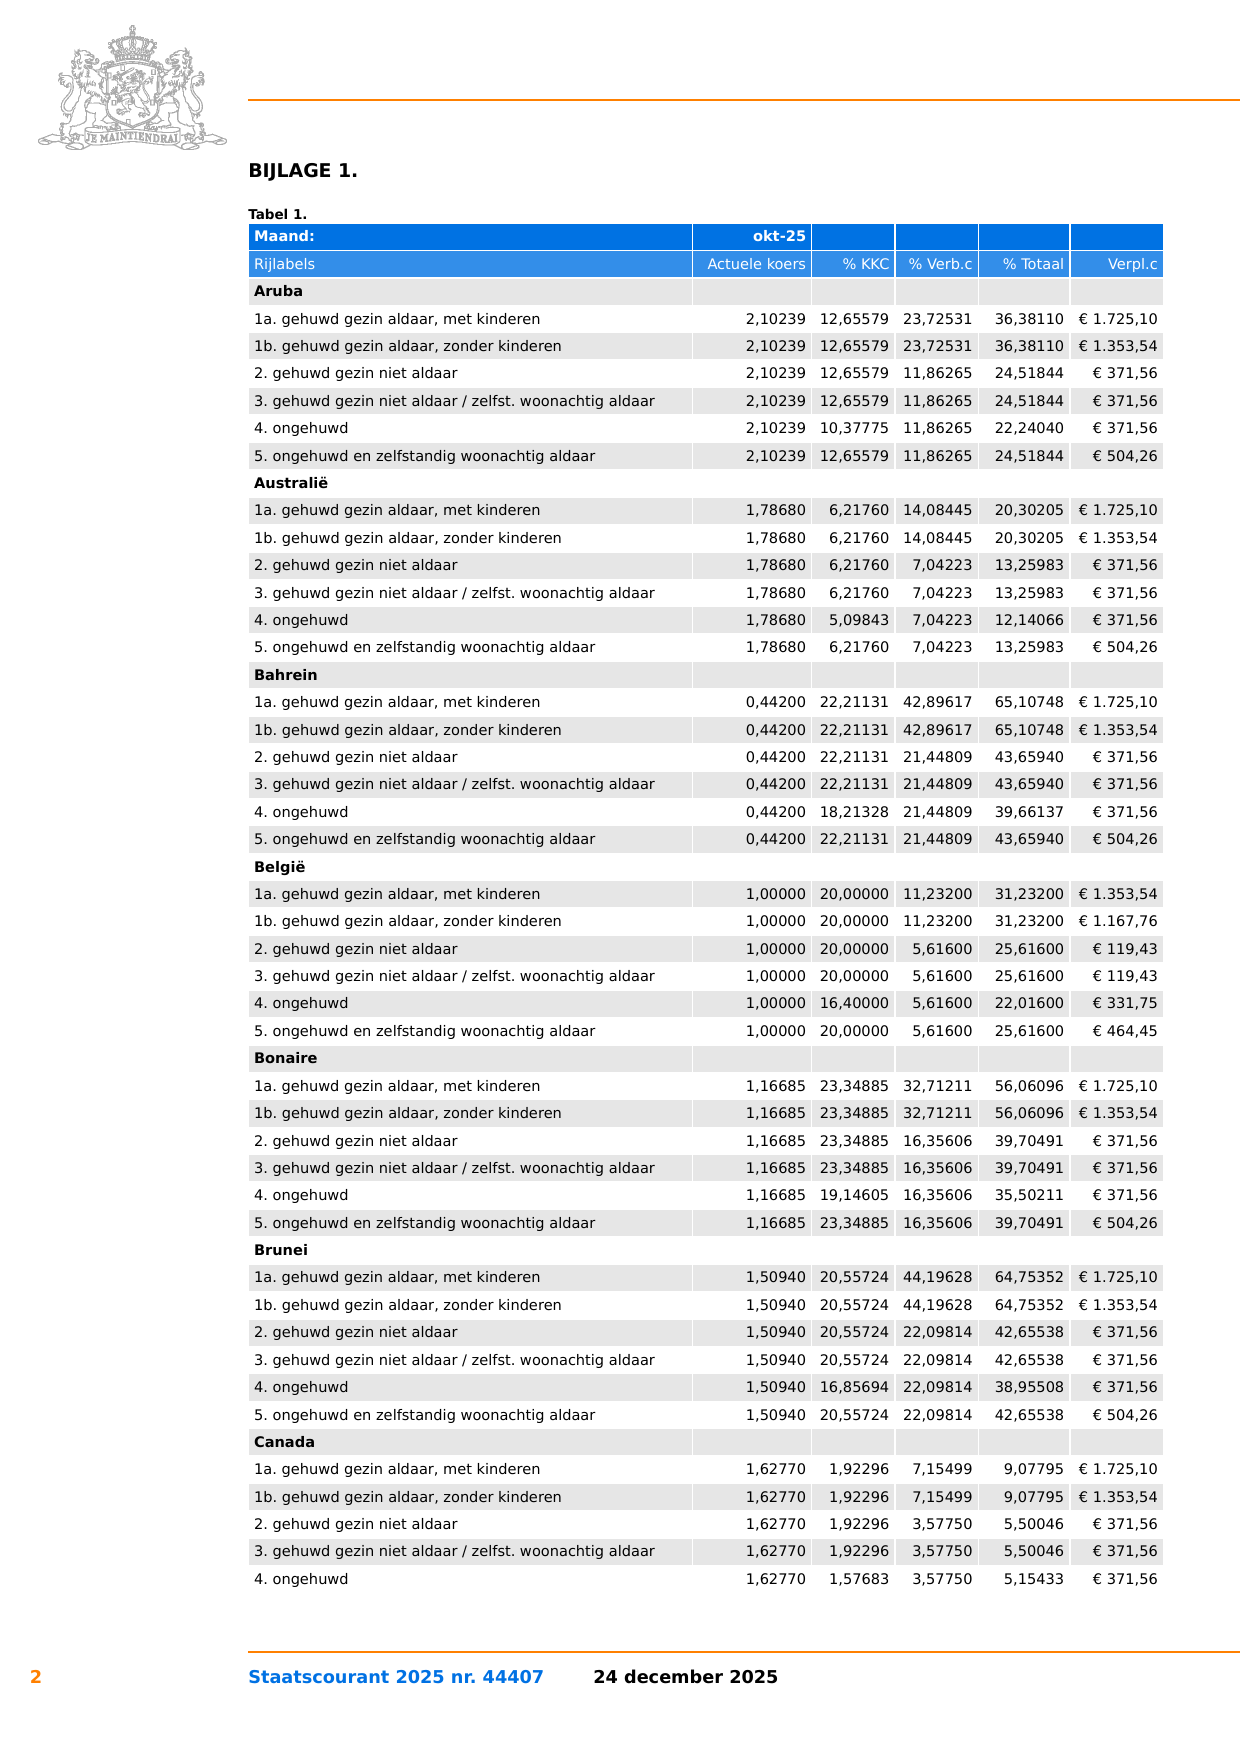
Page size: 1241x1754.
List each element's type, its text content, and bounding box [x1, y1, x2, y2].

table_cell [979, 1237, 1069, 1264]
table_cell [812, 279, 894, 305]
table_cell [1071, 1046, 1163, 1072]
table_cell [896, 279, 978, 305]
table_cell € 504,26 [1071, 443, 1163, 469]
table_cell 22,21131 [812, 772, 894, 798]
table_cell 1,57683 [812, 1566, 894, 1592]
table_cell 5,09843 [812, 607, 894, 633]
table_cell 1a. gehuwd gezin aldaar, met kinderen [249, 1265, 692, 1291]
table_cell 20,30205 [979, 525, 1069, 551]
table_cell 5. ongehuwd en zelfstandig woonachtig aldaar [249, 443, 692, 469]
table_cell € 1.353,54 [1071, 1484, 1163, 1510]
table_cell 1,92296 [812, 1511, 894, 1538]
table_cell 2. gehuwd gezin niet aldaar [249, 1511, 692, 1538]
table_cell 21,44809 [896, 744, 978, 771]
table_cell 6,21760 [812, 635, 894, 661]
table_cell € 371,56 [1071, 1128, 1163, 1154]
table_cell 12,14066 [979, 607, 1069, 633]
table_cell 13,25983 [979, 580, 1069, 606]
table_cell 23,34885 [812, 1210, 894, 1236]
table_cell € 1.353,54 [1071, 881, 1163, 907]
table_cell 21,44809 [896, 799, 978, 825]
table_cell 64,75352 [979, 1265, 1069, 1291]
table_cell 3. gehuwd gezin niet aldaar / zelfst. woonachtig aldaar [249, 388, 692, 414]
table_cell 1,00000 [693, 881, 811, 907]
table_cell Aruba [249, 279, 692, 305]
table_cell 1,78680 [693, 498, 811, 524]
table_cell 1,78680 [693, 607, 811, 633]
table_cell 6,21760 [812, 580, 894, 606]
table_cell 2. gehuwd gezin niet aldaar [249, 553, 692, 579]
table_cell 20,30205 [979, 498, 1069, 524]
table_cell € 371,56 [1071, 415, 1163, 442]
table_cell 4. ongehuwd [249, 415, 692, 442]
table_cell 11,86265 [896, 388, 978, 414]
table_cell 2. gehuwd gezin niet aldaar [249, 361, 692, 387]
table_cell 23,72531 [896, 333, 978, 359]
table_cell 0,44200 [693, 772, 811, 798]
table_cell € 1.353,54 [1071, 1100, 1163, 1127]
table_cell 5,61600 [896, 936, 978, 962]
table_cell 5,61600 [896, 1018, 978, 1044]
table_cell 6,21760 [812, 525, 894, 551]
table_cell 12,65579 [812, 443, 894, 469]
table_cell 32,71211 [896, 1073, 978, 1099]
table_cell 22,09814 [896, 1347, 978, 1373]
table_cell € 371,56 [1071, 772, 1163, 798]
table_cell 7,04223 [896, 607, 978, 633]
table_cell 16,40000 [812, 991, 894, 1017]
table_cell 22,09814 [896, 1402, 978, 1428]
table_cell 1b. gehuwd gezin aldaar, zonder kinderen [249, 333, 692, 359]
table_cell 39,66137 [979, 799, 1069, 825]
table_cell 9,07795 [979, 1484, 1069, 1510]
table_cell 43,65940 [979, 772, 1069, 798]
table_cell 12,65579 [812, 333, 894, 359]
table_cell 3,57750 [896, 1566, 978, 1592]
table_cell € 464,45 [1071, 1018, 1163, 1044]
table_cell Bonaire [249, 1046, 692, 1072]
table_cell € 1.353,54 [1071, 525, 1163, 551]
table_cell Bahrein [249, 662, 692, 688]
table_cell 5. ongehuwd en zelfstandig woonachtig aldaar [249, 1402, 692, 1428]
table_cell € 331,75 [1071, 991, 1163, 1017]
table_cell 25,61600 [979, 963, 1069, 990]
table_cell Canada [249, 1429, 692, 1455]
table_cell [896, 470, 978, 497]
table_cell 11,86265 [896, 415, 978, 442]
table_cell 19,14605 [812, 1183, 894, 1209]
table_cell [979, 1046, 1069, 1072]
table_cell [979, 1429, 1069, 1455]
table_cell [896, 1429, 978, 1455]
subtitle BIJLAGE 1. [248, 160, 1163, 182]
table_cell [812, 854, 894, 880]
table_cell 16,35606 [896, 1183, 978, 1209]
table_cell 65,10748 [979, 689, 1069, 716]
table_cell [812, 224, 894, 250]
table_cell % Verb.c [896, 251, 978, 277]
table_cell 5. ongehuwd en zelfstandig woonachtig aldaar [249, 635, 692, 661]
table_cell € 371,56 [1071, 1347, 1163, 1373]
table_cell 1,00000 [693, 963, 811, 990]
table_cell 20,55724 [812, 1292, 894, 1318]
table_cell 31,23200 [979, 881, 1069, 907]
table_cell 1b. gehuwd gezin aldaar, zonder kinderen [249, 1484, 692, 1510]
table_cell 1b. gehuwd gezin aldaar, zonder kinderen [249, 909, 692, 935]
table_cell 31,23200 [979, 909, 1069, 935]
table_cell [1071, 224, 1163, 250]
table_cell 22,09814 [896, 1374, 978, 1401]
table_cell 14,08445 [896, 525, 978, 551]
table_cell [693, 662, 811, 688]
table_cell € 504,26 [1071, 635, 1163, 661]
table_cell 1,00000 [693, 991, 811, 1017]
table_cell € 1.353,54 [1071, 1292, 1163, 1318]
table_cell 6,21760 [812, 498, 894, 524]
table_cell € 119,43 [1071, 936, 1163, 962]
table_cell [979, 854, 1069, 880]
table_cell € 1.725,10 [1071, 498, 1163, 524]
table_cell 1,16685 [693, 1128, 811, 1154]
table_cell 3. gehuwd gezin niet aldaar / zelfst. woonachtig aldaar [249, 580, 692, 606]
table_cell 3,57750 [896, 1539, 978, 1565]
table_cell [979, 470, 1069, 497]
table_cell 0,44200 [693, 689, 811, 716]
table_cell € 371,56 [1071, 607, 1163, 633]
table_cell 7,04223 [896, 580, 978, 606]
table_cell 22,09814 [896, 1320, 978, 1346]
table_cell € 371,56 [1071, 744, 1163, 771]
table_cell 1,00000 [693, 1018, 811, 1044]
table_cell 1,50940 [693, 1347, 811, 1373]
table_cell Verpl.c [1071, 251, 1163, 277]
table_cell [693, 1237, 811, 1264]
table_cell 1,16685 [693, 1183, 811, 1209]
table_cell 22,21131 [812, 717, 894, 743]
table_cell 11,86265 [896, 361, 978, 387]
table_cell 13,25983 [979, 635, 1069, 661]
table_cell 42,65538 [979, 1347, 1069, 1373]
table_cell 21,44809 [896, 826, 978, 853]
table_cell 1,62770 [693, 1511, 811, 1538]
table_cell 44,19628 [896, 1292, 978, 1318]
table_cell 64,75352 [979, 1292, 1069, 1318]
table_cell [812, 470, 894, 497]
table_cell 39,70491 [979, 1210, 1069, 1236]
table_cell 16,35606 [896, 1155, 978, 1181]
table_cell 65,10748 [979, 717, 1069, 743]
table_cell [693, 1429, 811, 1455]
table_cell 1a. gehuwd gezin aldaar, met kinderen [249, 689, 692, 716]
table_cell 16,85694 [812, 1374, 894, 1401]
table_cell € 1.725,10 [1071, 1265, 1163, 1291]
table_cell [812, 1046, 894, 1072]
table_cell 18,21328 [812, 799, 894, 825]
table_cell 1b. gehuwd gezin aldaar, zonder kinderen [249, 1100, 692, 1127]
table_cell 5,61600 [896, 991, 978, 1017]
table_cell 23,34885 [812, 1073, 894, 1099]
table_cell 13,25983 [979, 553, 1069, 579]
table_cell [693, 1046, 811, 1072]
table_cell 23,34885 [812, 1100, 894, 1127]
table_cell 1,62770 [693, 1484, 811, 1510]
table_cell 44,19628 [896, 1265, 978, 1291]
table_cell 5. ongehuwd en zelfstandig woonachtig aldaar [249, 826, 692, 853]
table_cell 1,16685 [693, 1155, 811, 1181]
table_cell 1,50940 [693, 1265, 811, 1291]
table_cell 16,35606 [896, 1210, 978, 1236]
table_cell € 371,56 [1071, 799, 1163, 825]
table_cell 10,37775 [812, 415, 894, 442]
table_cell 6,21760 [812, 553, 894, 579]
table_cell 2. gehuwd gezin niet aldaar [249, 1320, 692, 1346]
table_cell 0,44200 [693, 799, 811, 825]
table_cell € 504,26 [1071, 826, 1163, 853]
table_cell 5,50046 [979, 1539, 1069, 1565]
table_cell 12,65579 [812, 306, 894, 332]
table_cell 12,65579 [812, 361, 894, 387]
table_cell 36,38110 [979, 306, 1069, 332]
table_cell 1,62770 [693, 1539, 811, 1565]
table_cell 9,07795 [979, 1456, 1069, 1483]
table_cell 1,00000 [693, 936, 811, 962]
table_cell 3. gehuwd gezin niet aldaar / zelfst. woonachtig aldaar [249, 1347, 692, 1373]
table_cell 39,70491 [979, 1155, 1069, 1181]
table_cell 5. ongehuwd en zelfstandig woonachtig aldaar [249, 1018, 692, 1044]
table_cell 5. ongehuwd en zelfstandig woonachtig aldaar [249, 1210, 692, 1236]
table_cell 20,00000 [812, 881, 894, 907]
table_cell 4. ongehuwd [249, 607, 692, 633]
table_cell 5,15433 [979, 1566, 1069, 1592]
table_cell € 119,43 [1071, 963, 1163, 990]
table_cell 24,51844 [979, 388, 1069, 414]
table_cell 2,10239 [693, 443, 811, 469]
table_cell 39,70491 [979, 1128, 1069, 1154]
table_cell 20,55724 [812, 1320, 894, 1346]
table_cell 3,57750 [896, 1511, 978, 1538]
table_cell 25,61600 [979, 936, 1069, 962]
table_cell 1,78680 [693, 635, 811, 661]
table_cell 22,21131 [812, 826, 894, 853]
table_cell Maand: [249, 224, 692, 250]
table_cell 4. ongehuwd [249, 1374, 692, 1401]
picture [38, 25, 227, 150]
table_cell 1,00000 [693, 909, 811, 935]
table_cell 56,06096 [979, 1073, 1069, 1099]
table_cell 42,89617 [896, 717, 978, 743]
table_cell 1,16685 [693, 1073, 811, 1099]
table_cell 2,10239 [693, 415, 811, 442]
table_cell € 371,56 [1071, 553, 1163, 579]
table_cell [1071, 470, 1163, 497]
table_header Tabel 1. [248, 207, 1163, 223]
table_cell € 371,56 [1071, 1539, 1163, 1565]
table_cell 25,61600 [979, 1018, 1069, 1044]
table_cell 4. ongehuwd [249, 1183, 692, 1209]
table_cell 42,89617 [896, 689, 978, 716]
table_cell 5,61600 [896, 963, 978, 990]
table_cell € 1.725,10 [1071, 1073, 1163, 1099]
table_cell 1,78680 [693, 553, 811, 579]
table_cell 4. ongehuwd [249, 991, 692, 1017]
table_cell 1b. gehuwd gezin aldaar, zonder kinderen [249, 525, 692, 551]
table_cell 11,23200 [896, 881, 978, 907]
table_cell € 1.725,10 [1071, 1456, 1163, 1483]
table_cell [979, 662, 1069, 688]
table_cell 20,00000 [812, 1018, 894, 1044]
table_cell [896, 1046, 978, 1072]
table_cell € 1.725,10 [1071, 689, 1163, 716]
table_cell 21,44809 [896, 772, 978, 798]
table_cell 24,51844 [979, 361, 1069, 387]
table_cell 20,55724 [812, 1347, 894, 1373]
table_cell 38,95508 [979, 1374, 1069, 1401]
table_cell 3. gehuwd gezin niet aldaar / zelfst. woonachtig aldaar [249, 963, 692, 990]
table_cell 1a. gehuwd gezin aldaar, met kinderen [249, 881, 692, 907]
table_cell 22,21131 [812, 744, 894, 771]
table_cell Rijlabels [249, 251, 692, 277]
table_cell [979, 279, 1069, 305]
table_cell 1,92296 [812, 1539, 894, 1565]
table_cell 24,51844 [979, 443, 1069, 469]
table_cell [896, 662, 978, 688]
table_cell 3. gehuwd gezin niet aldaar / zelfst. woonachtig aldaar [249, 1155, 692, 1181]
table_cell 2,10239 [693, 306, 811, 332]
table_cell € 371,56 [1071, 388, 1163, 414]
table_cell 36,38110 [979, 333, 1069, 359]
table_cell 42,65538 [979, 1320, 1069, 1346]
table_cell 4. ongehuwd [249, 1566, 692, 1592]
table_cell 22,24040 [979, 415, 1069, 442]
table_cell € 1.353,54 [1071, 717, 1163, 743]
table_cell € 1.725,10 [1071, 306, 1163, 332]
table_cell [896, 854, 978, 880]
table_cell [896, 1237, 978, 1264]
table_cell 4. ongehuwd [249, 799, 692, 825]
table_cell 1,92296 [812, 1484, 894, 1510]
table_cell [1071, 854, 1163, 880]
table_cell % Totaal [979, 251, 1069, 277]
table_cell 16,35606 [896, 1128, 978, 1154]
table_cell 1,16685 [693, 1210, 811, 1236]
table_cell 14,08445 [896, 498, 978, 524]
table_cell 23,34885 [812, 1128, 894, 1154]
table_cell € 371,56 [1071, 1320, 1163, 1346]
table_cell [693, 279, 811, 305]
table_cell 0,44200 [693, 717, 811, 743]
table_cell 2,10239 [693, 388, 811, 414]
table_cell Brunei [249, 1237, 692, 1264]
table_cell [812, 662, 894, 688]
table_cell € 371,56 [1071, 361, 1163, 387]
table_cell 1b. gehuwd gezin aldaar, zonder kinderen [249, 1292, 692, 1318]
table_cell 5,50046 [979, 1511, 1069, 1538]
table_cell 7,15499 [896, 1484, 978, 1510]
table_cell € 1.353,54 [1071, 333, 1163, 359]
table_cell 20,00000 [812, 909, 894, 935]
table_cell 32,71211 [896, 1100, 978, 1127]
table_cell 1,50940 [693, 1374, 811, 1401]
table_cell € 371,56 [1071, 1183, 1163, 1209]
table_cell 22,21131 [812, 689, 894, 716]
table_cell 35,50211 [979, 1183, 1069, 1209]
table_cell 1b. gehuwd gezin aldaar, zonder kinderen [249, 717, 692, 743]
table_cell 7,15499 [896, 1456, 978, 1483]
table_cell okt-25 [693, 224, 811, 250]
table_cell 11,23200 [896, 909, 978, 935]
table_cell [979, 224, 1069, 250]
table_cell Actuele koers [693, 251, 811, 277]
table_cell 20,00000 [812, 936, 894, 962]
table_cell 2. gehuwd gezin niet aldaar [249, 936, 692, 962]
table_cell 22,01600 [979, 991, 1069, 1017]
table_cell € 371,56 [1071, 1155, 1163, 1181]
table_cell 1a. gehuwd gezin aldaar, met kinderen [249, 1456, 692, 1483]
table_cell [812, 1429, 894, 1455]
table_cell 1,78680 [693, 580, 811, 606]
table_cell 12,65579 [812, 388, 894, 414]
table_cell 2. gehuwd gezin niet aldaar [249, 1128, 692, 1154]
table_cell 1,50940 [693, 1320, 811, 1346]
table_cell 1,50940 [693, 1402, 811, 1428]
table_cell 1,50940 [693, 1292, 811, 1318]
table_cell € 504,26 [1071, 1402, 1163, 1428]
table_cell 2,10239 [693, 333, 811, 359]
table_cell 56,06096 [979, 1100, 1069, 1127]
table_cell 7,04223 [896, 553, 978, 579]
table_cell 0,44200 [693, 744, 811, 771]
table_cell € 1.167,76 [1071, 909, 1163, 935]
table_cell 20,55724 [812, 1265, 894, 1291]
table_cell 1,62770 [693, 1456, 811, 1483]
table_cell Australië [249, 470, 692, 497]
table_cell 1,62770 [693, 1566, 811, 1592]
table_cell 0,44200 [693, 826, 811, 853]
table_cell € 371,56 [1071, 1511, 1163, 1538]
table_cell 1,92296 [812, 1456, 894, 1483]
table_cell 20,55724 [812, 1402, 894, 1428]
table_cell 43,65940 [979, 744, 1069, 771]
table_cell [1071, 1237, 1163, 1264]
table_cell 23,34885 [812, 1155, 894, 1181]
table_cell [896, 224, 978, 250]
table_cell 2,10239 [693, 361, 811, 387]
table_cell 42,65538 [979, 1402, 1069, 1428]
table_cell 3. gehuwd gezin niet aldaar / zelfst. woonachtig aldaar [249, 1539, 692, 1565]
table_cell 3. gehuwd gezin niet aldaar / zelfst. woonachtig aldaar [249, 772, 692, 798]
table_cell [812, 1237, 894, 1264]
table_cell 43,65940 [979, 826, 1069, 853]
table_cell € 371,56 [1071, 1566, 1163, 1592]
table_cell [693, 470, 811, 497]
table_cell [1071, 662, 1163, 688]
table_cell 2. gehuwd gezin niet aldaar [249, 744, 692, 771]
table_cell [693, 854, 811, 880]
table_cell € 504,26 [1071, 1210, 1163, 1236]
table_cell 23,72531 [896, 306, 978, 332]
table_cell € 371,56 [1071, 580, 1163, 606]
table_cell [1071, 279, 1163, 305]
table_cell % KKC [812, 251, 894, 277]
table_cell 1,16685 [693, 1100, 811, 1127]
table_cell 1,78680 [693, 525, 811, 551]
table_cell € 371,56 [1071, 1374, 1163, 1401]
table_cell 1a. gehuwd gezin aldaar, met kinderen [249, 306, 692, 332]
table_cell 7,04223 [896, 635, 978, 661]
table_cell België [249, 854, 692, 880]
table_cell 1a. gehuwd gezin aldaar, met kinderen [249, 1073, 692, 1099]
table_cell 1a. gehuwd gezin aldaar, met kinderen [249, 498, 692, 524]
table_cell 20,00000 [812, 963, 894, 990]
table_cell [1071, 1429, 1163, 1455]
table_cell 11,86265 [896, 443, 978, 469]
